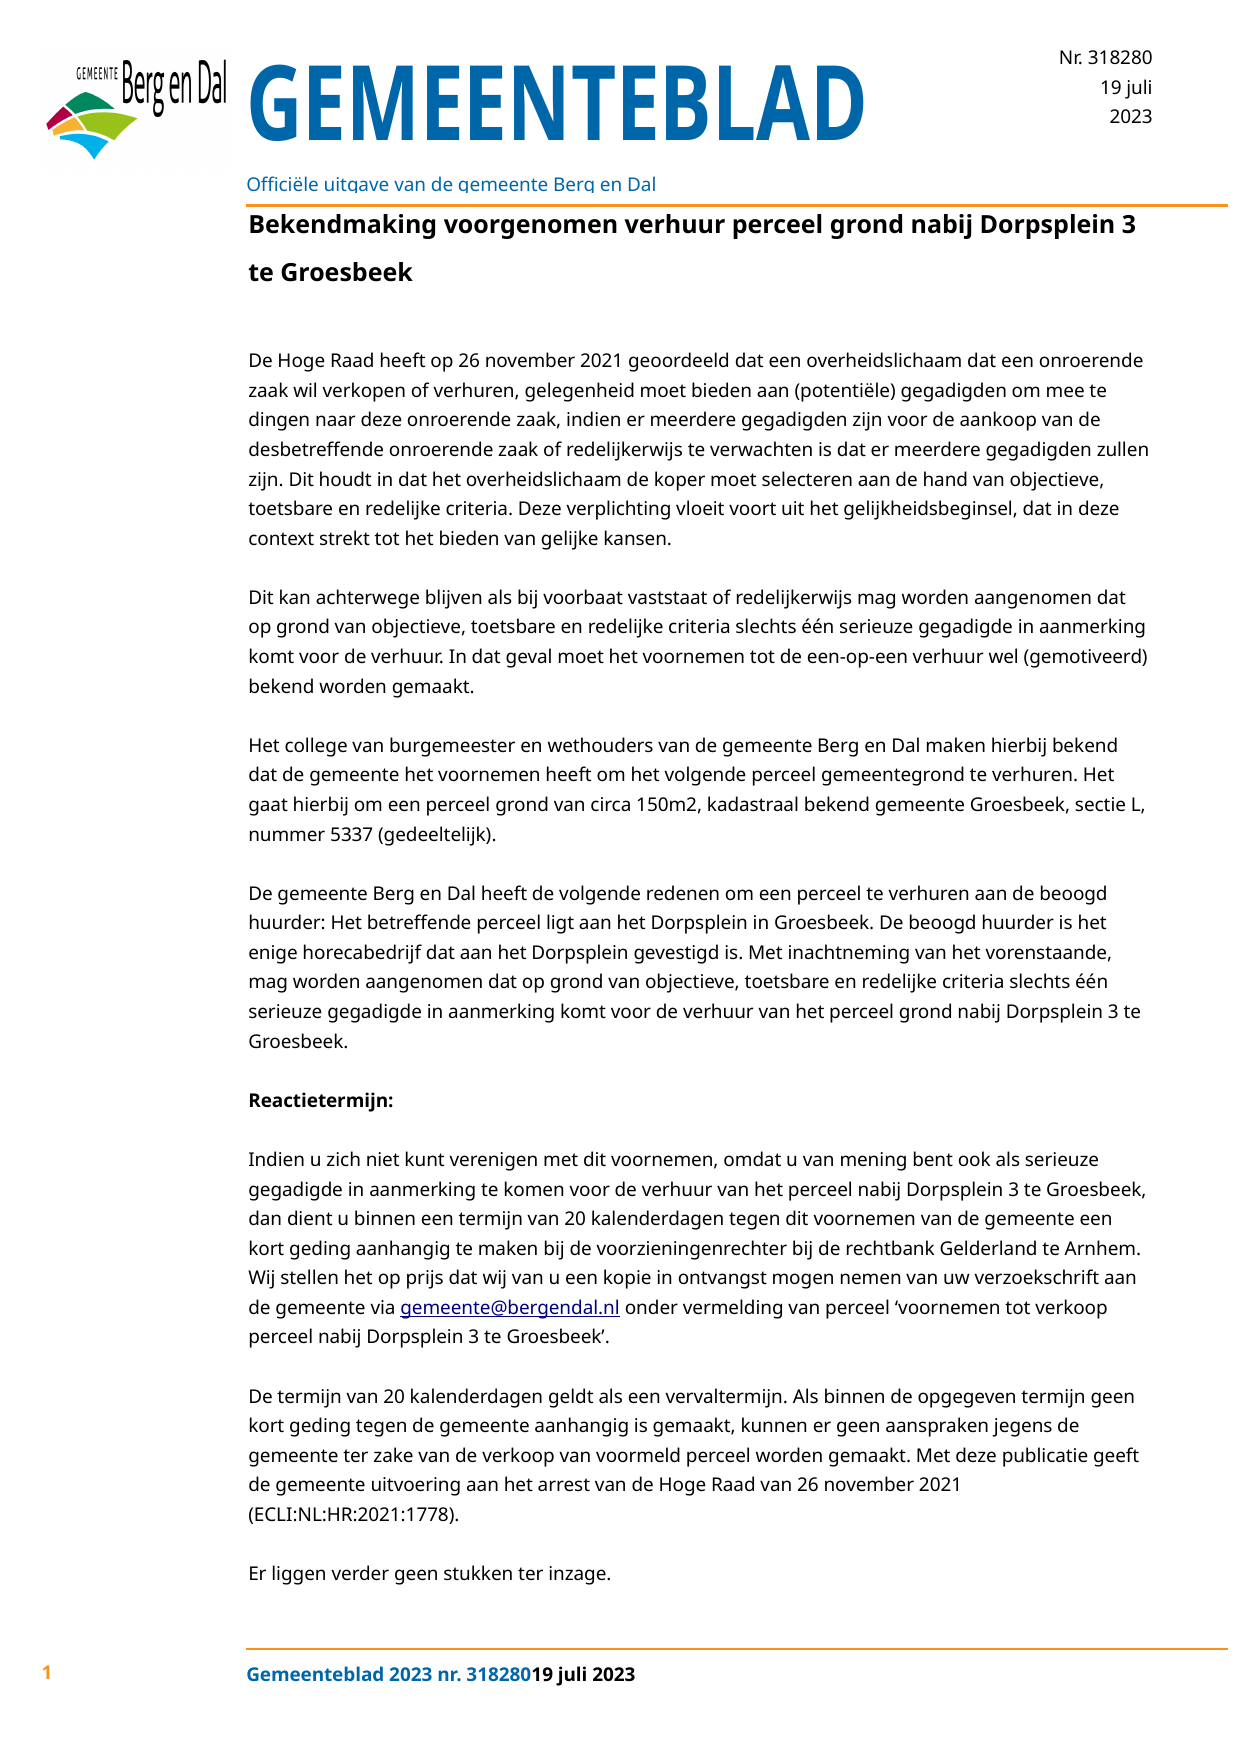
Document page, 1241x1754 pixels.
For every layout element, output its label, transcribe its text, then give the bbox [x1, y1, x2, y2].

text Bekendmaking voorgenomen verhuur perceel grond nabij Dorpsplein 3 te Groesbeek [248, 207, 1152, 288]
text Reactietermijn: [248, 1087, 1152, 1113]
text Dit kan achterwege blijven als bij voorbaat vaststaat of redelijkerwijs mag worden aangenomen dat op grond van objectieve, toetsbare en redelijke criteria slechts één serieuze gegadigde in aanmerking komt voor de verhuur. In dat geval moet het voornemen tot de een-op-een verhuur wel (gemotiveerd) bekend worden gemaakt. [248, 584, 1152, 699]
picture [41, 47, 231, 172]
text De gemeente Berg en Dal heeft de volgende redenen om een perceel te verhuren aan de beoogd huurder: Het betreffende perceel ligt aan het Dorpsplein in Groesbeek. De beoogd huurder is het enige horecabedrijf dat aan het Dorpsplein gevestigd is. Met inachtneming van het vorenstaande, mag worden aangenomen dat op grond van objectieve, toetsbare en redelijke criteria slechts één serieuze gegadigde in aanmerking komt voor de verhuur van het perceel grond nabij Dorpsplein 3 te Groesbeek. [248, 880, 1152, 1054]
text Indien u zich niet kunt verenigen met dit voornemen, omdat u van mening bent ook als serieuze gegadigde in aanmerking te komen voor de verhuur van het perceel nabij Dorpsplein 3 te Groesbeek, dan dient u binnen een termijn van 20 kalenderdagen tegen dit voornemen van de gemeente een kort geding aanhangig te maken bij de voorzieningenrechter bij de rechtbank Gelderland te Arnhem. Wij stellen het op prijs dat wij van u een kopie in ontvangst mogen nemen van uw verzoekschrift aan de gemeente via gemeente@bergendal.nl onder vermelding van perceel ‘voornemen tot verkoop perceel nabij Dorpsplein 3 te Groesbeek’. [248, 1146, 1152, 1349]
text De termijn van 20 kalenderdagen geldt als een vervaltermijn. Als binnen de opgegeven termijn geen kort geding tegen de gemeente aanhangig is gemaakt, kunnen er geen aanspraken jegens de gemeente ter zake van de verkoop van voormeld perceel worden gemaakt. Met deze publicatie geeft de gemeente uitvoering aan het arrest van de Hoge Raad van 26 november 2021 (ECLI:NL:HR:2021:1778). [248, 1383, 1152, 1527]
text De Hoge Raad heeft op 26 november 2021 geoordeeld dat een overheidslichaam dat een onroerende zaak wil verkopen of verhuren, gelegenheid moet bieden aan (potentiële) gegadigden om mee te dingen naar deze onroerende zaak, indien er meerdere gegadigden zijn voor de aankoop van de desbetreffende onroerende zaak of redelijkerwijs te verwachten is dat er meerdere gegadigden zullen zijn. Dit houdt in dat het overheidslichaam de koper moet selecteren aan de hand van objectieve, toetsbare en redelijke criteria. Deze verplichting vloeit voort uit het gelijkheidsbeginsel, dat in deze context strekt tot het bieden van gelijke kansen. [248, 347, 1152, 551]
text Er liggen verder geen stukken ter inzage. [248, 1560, 1152, 1586]
text Het college van burgemeester en wethouders van de gemeente Berg en Dal maken hierbij bekend dat de gemeente het voornemen heeft om het volgende perceel gemeentegrond te verhuren. Het gaat hierbij om een perceel grond van circa 150m2, kadastraal bekend gemeente Groesbeek, sectie L, nummer 5337 (gedeeltelijk). [248, 732, 1152, 847]
